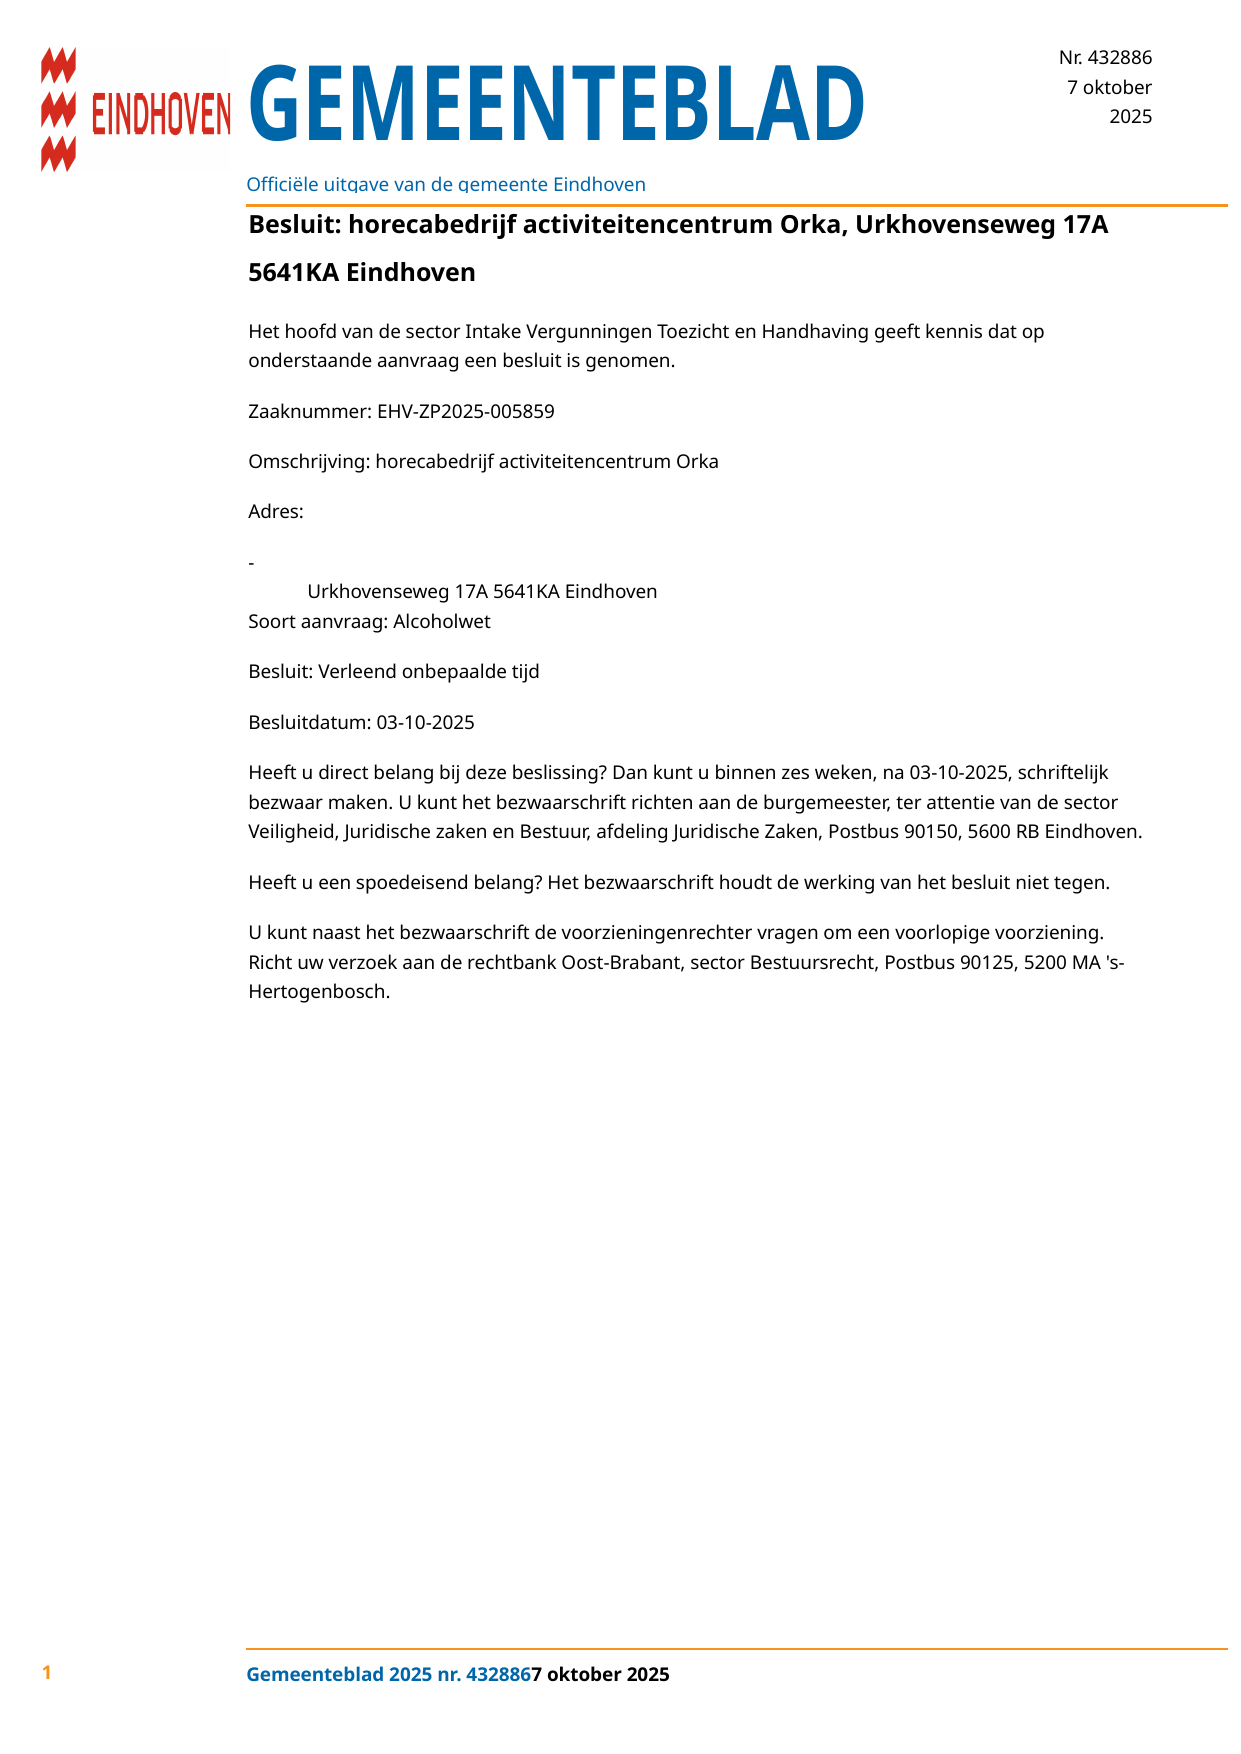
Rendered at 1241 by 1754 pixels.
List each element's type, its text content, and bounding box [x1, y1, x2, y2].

text Het hoofd van de sector Intake Vergunningen Toezicht en Handhaving geeft kennis dat op onderstaande aanvraag een besluit is genomen. [248, 318, 1152, 373]
text Besluitdatum: 03-10-2025 [248, 709, 1152, 735]
text Omschrijving: horecabedrijf activiteitencentrum Orka [248, 448, 1152, 474]
list Urkhovenseweg 17A 5641KA Eindhoven [248, 579, 1152, 604]
text Soort aanvraag: Alcoholwet [248, 608, 1152, 634]
text Adres: [248, 499, 1152, 524]
text Besluit: Verleend onbepaalde tijd [248, 659, 1152, 684]
picture [41, 47, 231, 172]
text U kunt naast het bezwaarschrift de voorzieningenrechter vragen om een voorlopige voorziening. Richt uw verzoek aan de rechtbank Oost-Brabant, sector Bestuursrecht, Postbus 90125, 5200 MA 's-Hertogenbosch. [248, 919, 1152, 1004]
text Heeft u direct belang bij deze beslissing? Dan kunt u binnen zes weken, na 03-10-2025, schriftelijk bezwaar maken. U kunt het bezwaarschrift richten aan de burgemeester, ter attentie van de sector Veiligheid, Juridische zaken en Bestuur, afdeling Juridische Zaken, Postbus 90150, 5600 RB Eindhoven. [248, 759, 1152, 844]
text Zaaknummer: EHV-ZP2025-005859 [248, 398, 1152, 424]
text Besluit: horecabedrijf activiteitencentrum Orka, Urkhovenseweg 17A 5641KA Eindhoven [248, 207, 1152, 288]
text Heeft u een spoedeisend belang? Het bezwaarschrift houdt de werking van het besluit niet tegen. [248, 869, 1152, 895]
